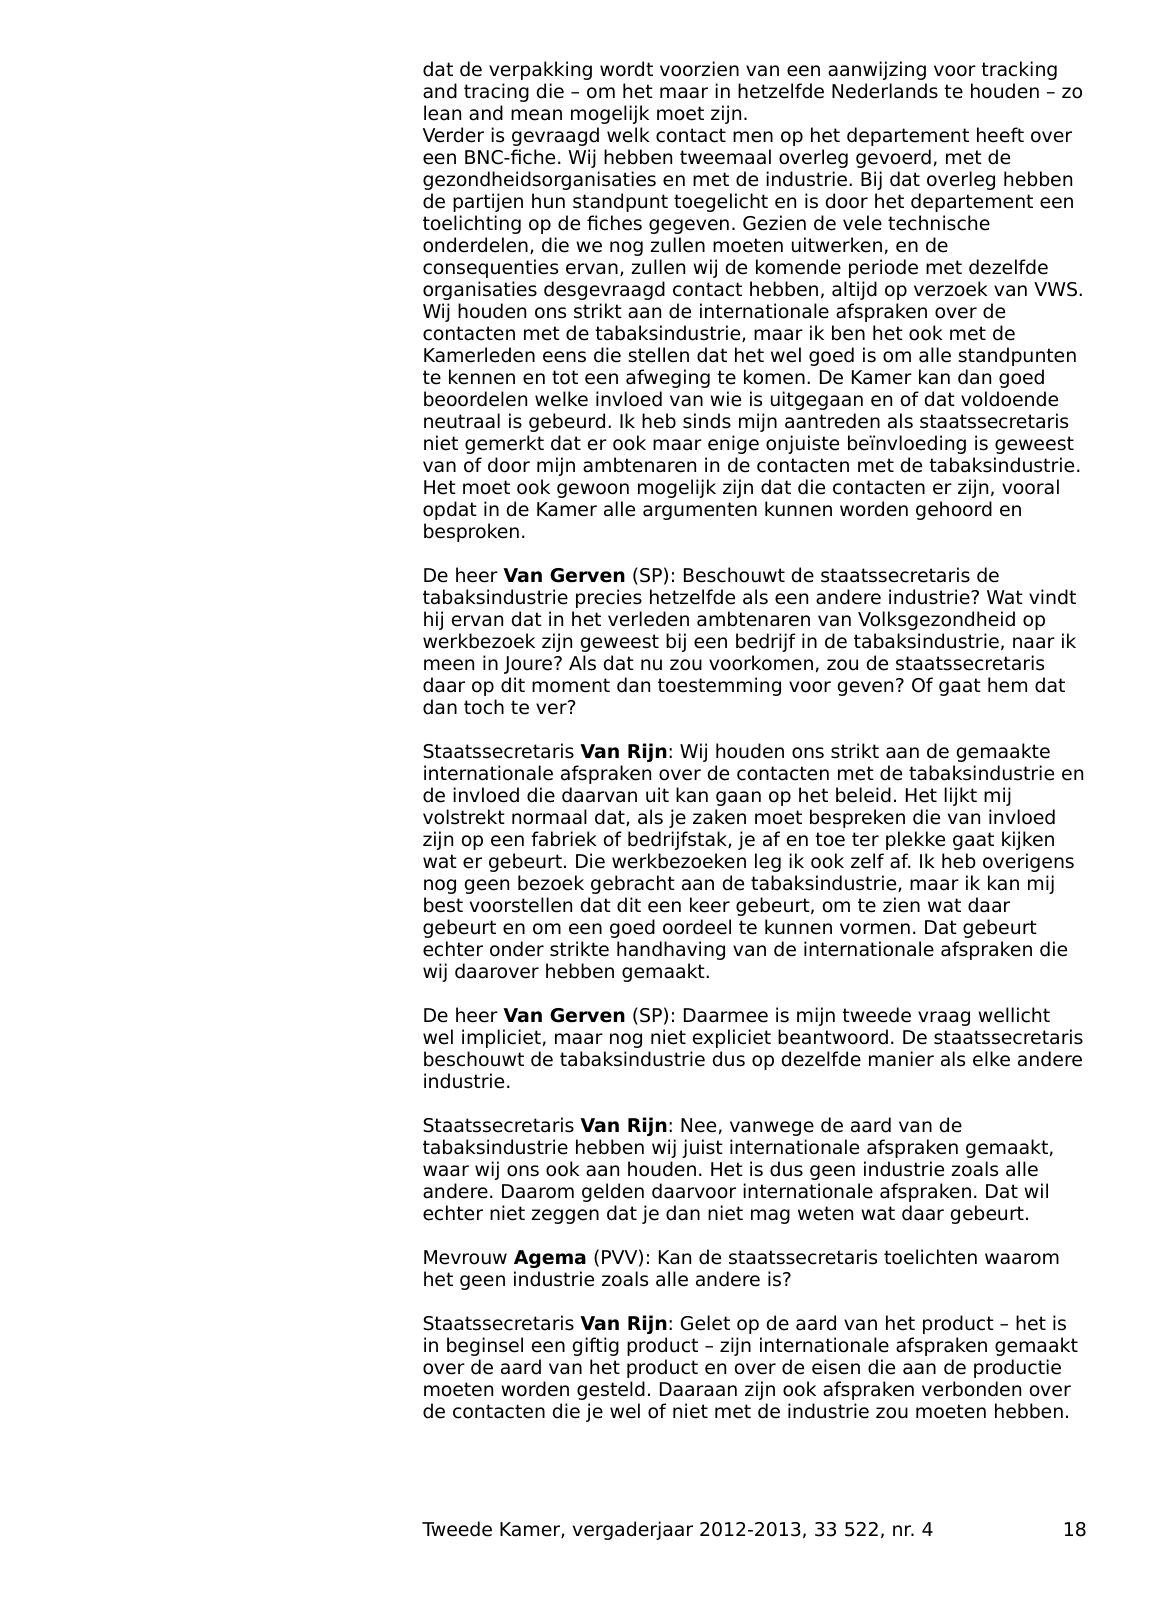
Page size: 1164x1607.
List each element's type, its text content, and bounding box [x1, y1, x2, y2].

text dat de verpakking wordt voorzien van een aanwijzing voor tracking and tracing die – om het maar in hetzelfde Nederlands te houden – zo lean and mean mogelijk moet zijn. [422, 59, 1087, 125]
text De heer Van Gerven (SP): Daarmee is mijn tweede vraag wellicht wel impliciet, maar nog niet expliciet beantwoord. De staatssecretaris beschouwt de tabaksindustrie dus op dezelfde manier als elke andere industrie. [422, 1005, 1087, 1093]
text Staatssecretaris Van Rijn: Wij houden ons strikt aan de gemaakte internationale afspraken over de contacten met de tabaksindustrie en de invloed die daarvan uit kan gaan op het beleid. Het lijkt mij volstrekt normaal dat, als je zaken moet bespreken die van invloed zijn op een fabriek of bedrijfstak, je af en toe ter plekke gaat kijken wat er gebeurt. Die werkbezoeken leg ik ook zelf af. Ik heb overigens nog geen bezoek gebracht aan de tabaksindustrie, maar ik kan mij best voorstellen dat dit een keer gebeurt, om te zien wat daar gebeurt en om een goed oordeel te kunnen vormen. Dat gebeurt echter onder strikte handhaving van de internationale afspraken die wij daarover hebben gemaakt. [422, 741, 1087, 983]
text De heer Van Gerven (SP): Beschouwt de staatssecretaris de tabaksindustrie precies hetzelfde als een andere industrie? Wat vindt hij ervan dat in het verleden ambtenaren van Volksgezondheid op werkbezoek zijn geweest bij een bedrijf in de tabaksindustrie, naar ik meen in Joure? Als dat nu zou voorkomen, zou de staatssecretaris daar op dit moment dan toestemming voor geven? Of gaat hem dat dan toch te ver? [422, 565, 1087, 719]
text Verder is gevraagd welk contact men op het departement heeft over een BNC-fiche. Wij hebben tweemaal overleg gevoerd, met de gezondheidsorganisaties en met de industrie. Bij dat overleg hebben de partijen hun standpunt toegelicht en is door het departement een toelichting op de fiches gegeven. Gezien de vele technische onderdelen, die we nog zullen moeten uitwerken, en de consequenties ervan, zullen wij de komende periode met dezelfde organisaties desgevraagd contact hebben, altijd op verzoek van VWS. Wij houden ons strikt aan de internationale afspraken over de contacten met de tabaksindustrie, maar ik ben het ook met de Kamerleden eens die stellen dat het wel goed is om alle standpunten te kennen en tot een afweging te komen. De Kamer kan dan goed beoordelen welke invloed van wie is uitgegaan en of dat voldoende neutraal is gebeurd. Ik heb sinds mijn aantreden als staatssecretaris niet gemerkt dat er ook maar enige onjuiste beïnvloeding is geweest van of door mijn ambtenaren in de contacten met de tabaksindustrie. Het moet ook gewoon mogelijk zijn dat die contacten er zijn, vooral opdat in de Kamer alle argumenten kunnen worden gehoord en besproken. [422, 125, 1087, 543]
text Mevrouw Agema (PVV): Kan de staatssecretaris toelichten waarom het geen industrie zoals alle andere is? [422, 1247, 1087, 1291]
text Staatssecretaris Van Rijn: Nee, vanwege de aard van de tabaksindustrie hebben wij juist internationale afspraken gemaakt, waar wij ons ook aan houden. Het is dus geen industrie zoals alle andere. Daarom gelden daarvoor internationale afspraken. Dat wil echter niet zeggen dat je dan niet mag weten wat daar gebeurt. [422, 1115, 1087, 1225]
text Staatssecretaris Van Rijn: Gelet op de aard van het product – het is in beginsel een giftig product – zijn internationale afspraken gemaakt over de aard van het product en over de eisen die aan de productie moeten worden gesteld. Daaraan zijn ook afspraken verbonden over de contacten die je wel of niet met de industrie zou moeten hebben. [422, 1313, 1087, 1423]
